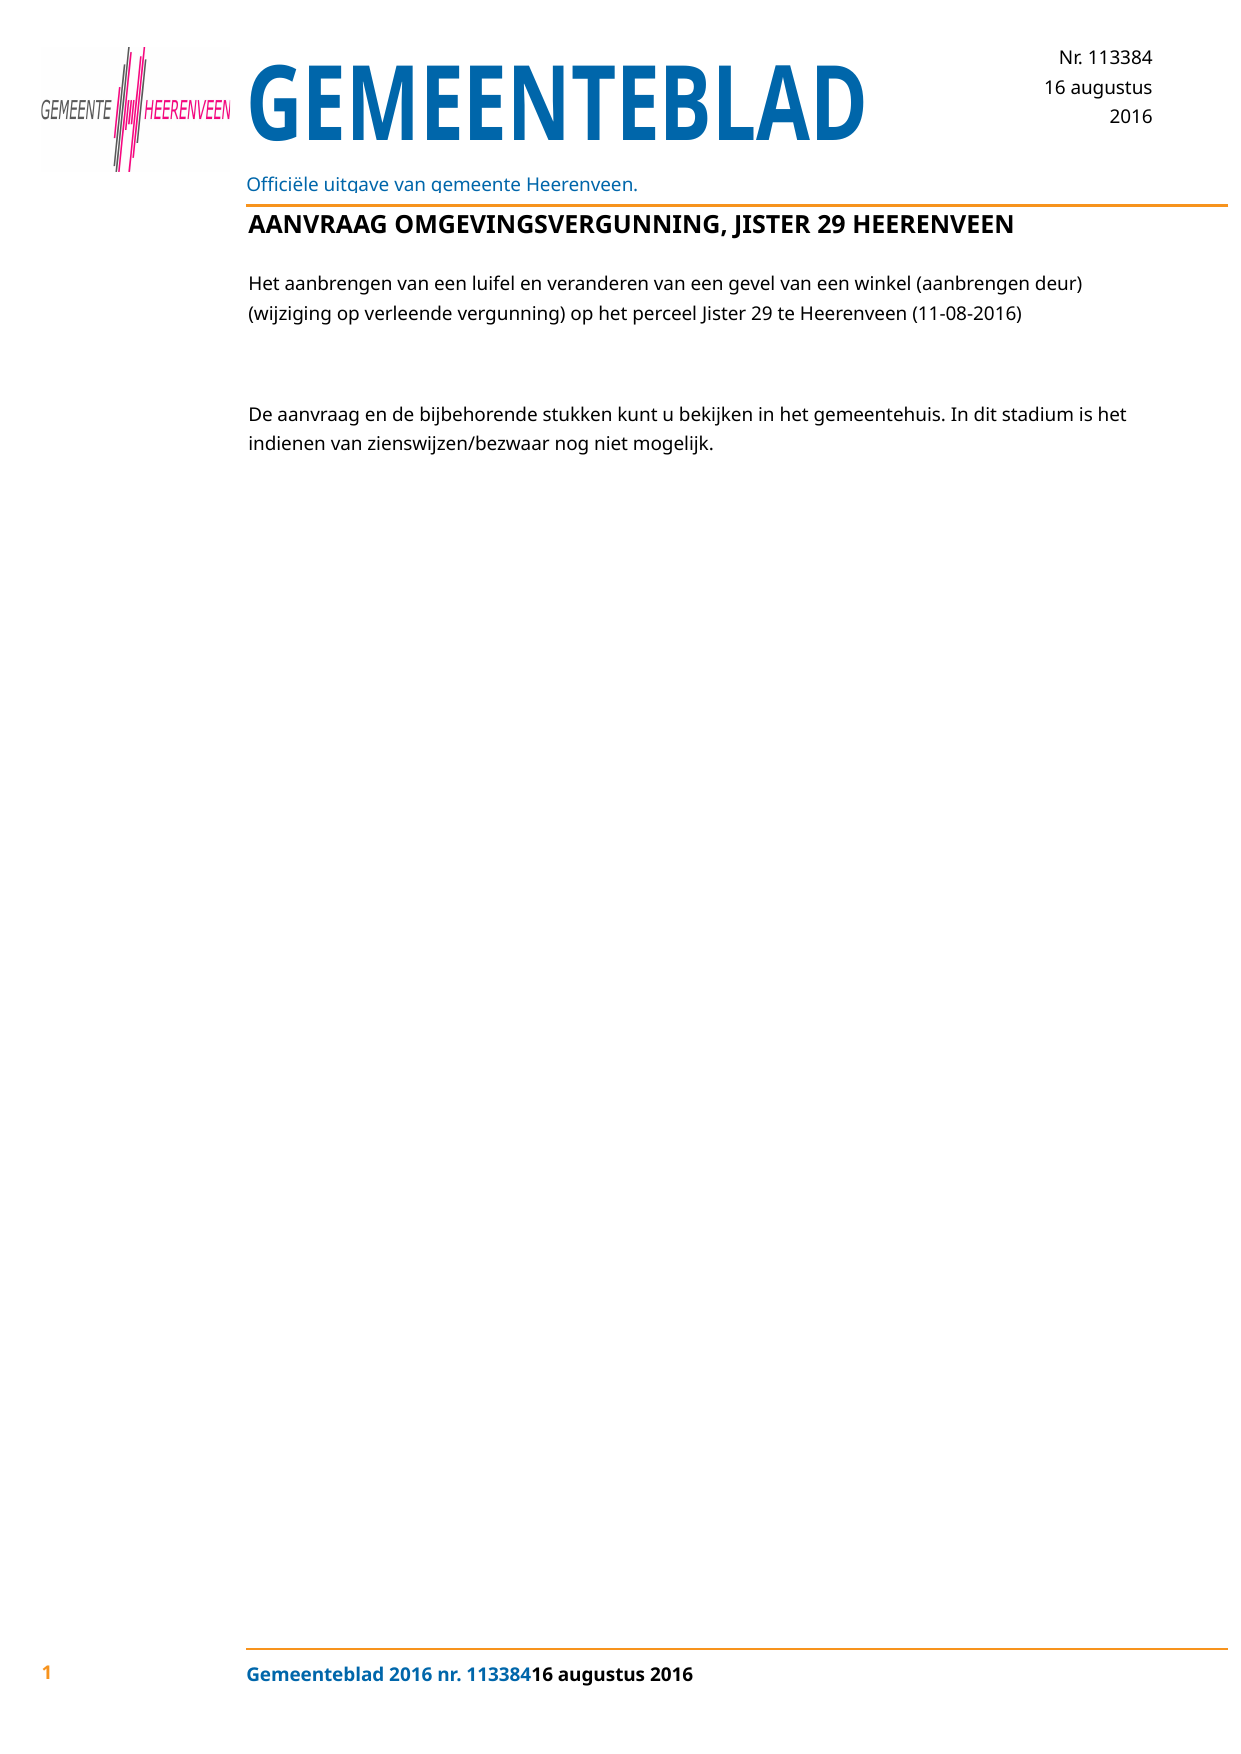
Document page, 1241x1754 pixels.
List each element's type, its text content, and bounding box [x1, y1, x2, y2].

text De aanvraag en de bijbehorende stukken kunt u bekijken in het gemeentehuis. In dit stadium is het indienen van zienswijzen/bezwaar nog niet mogelijk. [248, 401, 1152, 456]
picture [41, 47, 231, 172]
text AANVRAAG OMGEVINGSVERGUNNING, JISTER 29 HEERENVEEN [248, 207, 1152, 241]
text Het aanbrengen van een luifel en veranderen van een gevel van een winkel (aanbrengen deur) (wijziging op verleende vergunning) op het perceel Jister 29 te Heerenveen (11-08-2016) [248, 270, 1152, 326]
